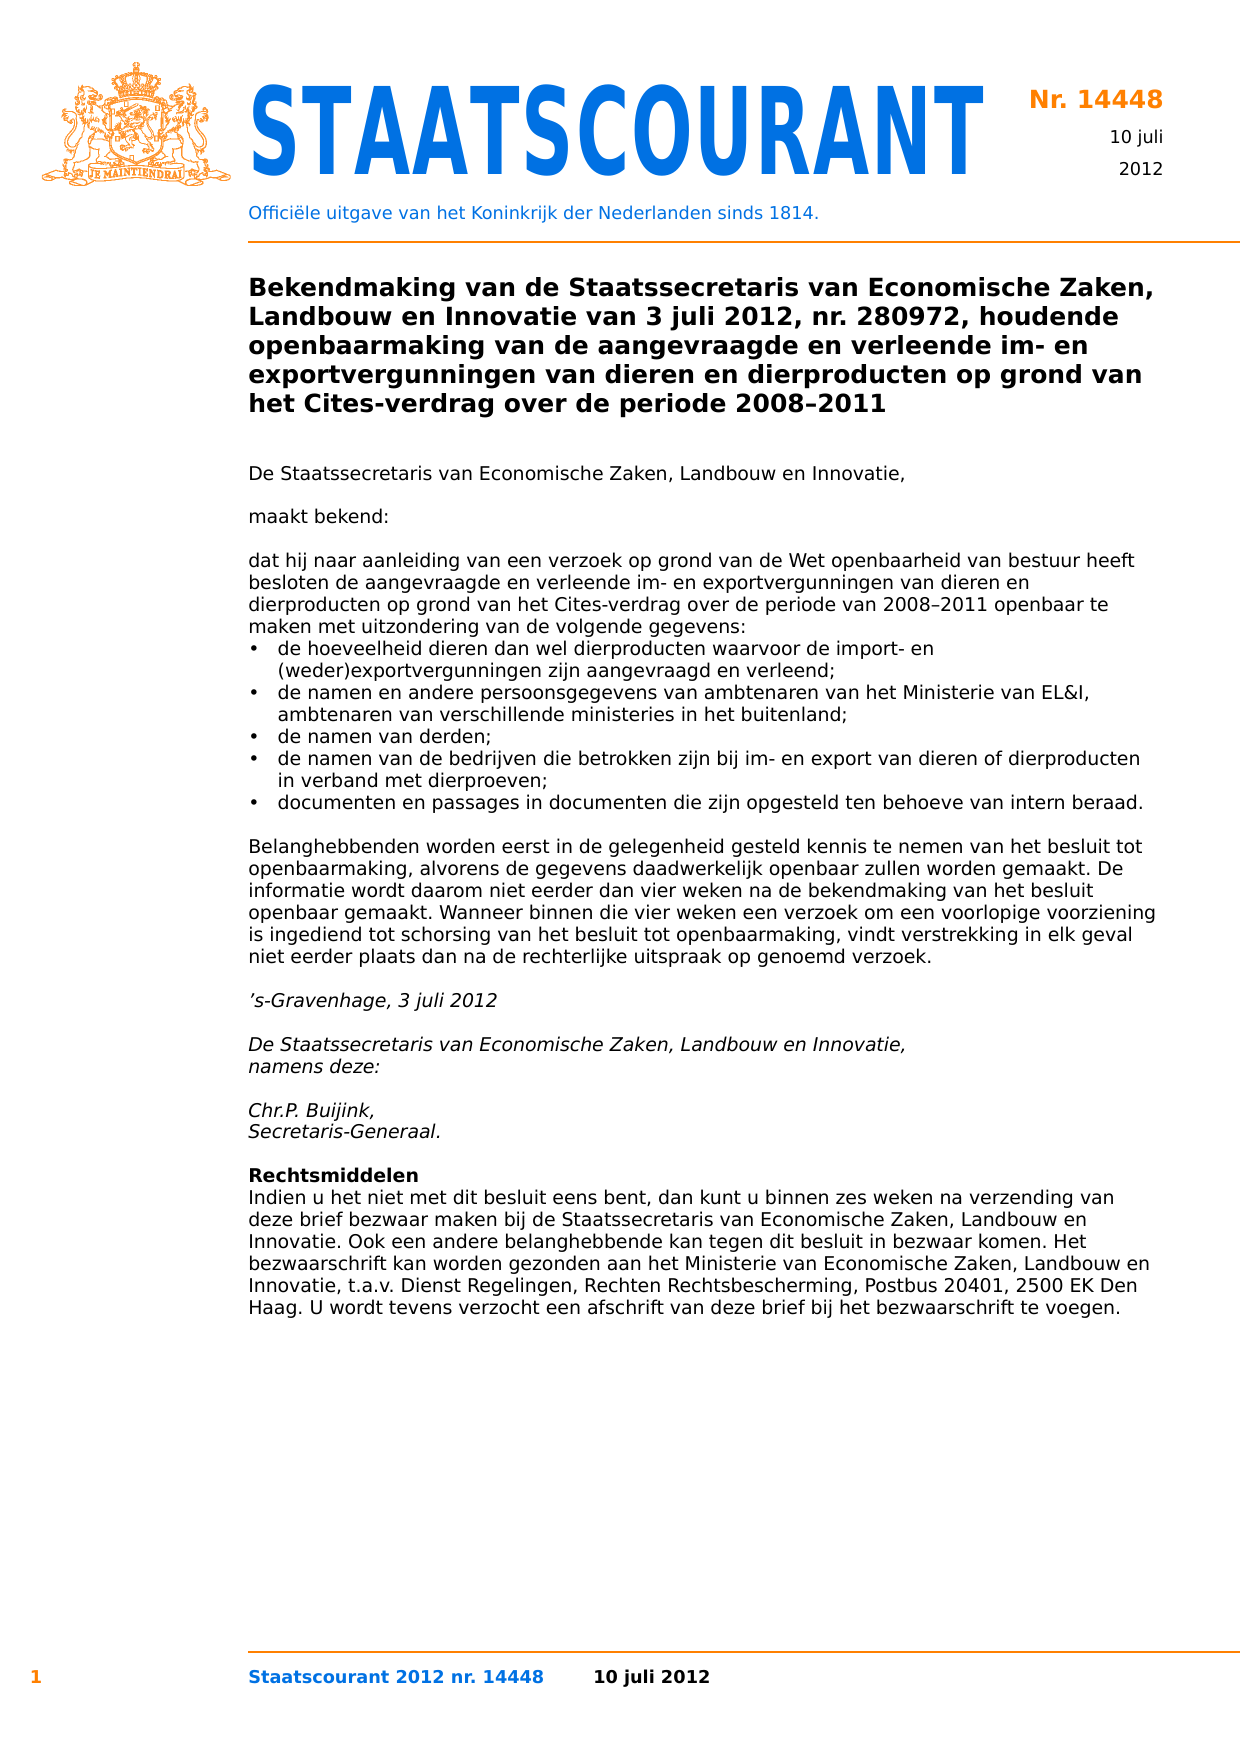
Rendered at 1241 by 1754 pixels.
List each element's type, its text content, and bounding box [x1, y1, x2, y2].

text Rechtsmiddelen [248, 1165, 1163, 1187]
table_cell Officiële uitgave van het Koninkrijk der Nederlanden sinds 1814. [248, 203, 1240, 241]
text ’s-Gravenhage, 3 juli 2012 [248, 990, 1163, 1012]
table_header Nr. 14448 [998, 62, 1240, 121]
text Belanghebbenden worden eerst in de gelegenheid gesteld kennis te nemen van het besluit tot openbaarmaking, alvorens de gegevens daadwerkelijk openbaar zullen worden gemaakt. De informatie wordt daarom niet eerder dan vier weken na de bekendmaking van het besluit openbaar gemaakt. Wanneer binnen die vier weken een verzoek om een voorlopige voorziening is ingediend tot schorsing van het besluit tot openbaarmaking, vindt verstrekking in elk geval niet eerder plaats dan na de rechterlijke uitspraak op genoemd verzoek. [248, 836, 1163, 968]
text • de hoeveelheid dieren dan wel dierproducten waarvoor de import- en (weder)exportvergunningen zijn aangevraagd en verleend; [248, 638, 1163, 682]
text De Staatssecretaris van Economische Zaken, Landbouw en Innovatie, [248, 463, 1163, 484]
text maakt bekend: [248, 506, 1163, 528]
text • documenten en passages in documenten die zijn opgesteld ten behoeve van intern beraad. [248, 792, 1163, 814]
text • de namen en andere persoonsgegevens van ambtenaren van het Ministerie van EL&I, ambtenaren van verschillende ministeries in het buitenland; [248, 682, 1163, 726]
table_cell 10 juli [998, 121, 1240, 153]
table_cell 2012 [998, 153, 1240, 203]
text • de namen van derden; [248, 726, 1163, 748]
text dat hij naar aanleiding van een verzoek op grond van de Wet openbaarheid van bestuur heeft besloten de aangevraagde en verleende im- en exportvergunningen van dieren en dierproducten op grond van het Cites-verdrag over de periode van 2008–2011 openbaar te maken met uitzondering van de volgende gegevens: [248, 550, 1163, 638]
text Indien u het niet met dit besluit eens bent, dan kunt u binnen zes weken na verzending van deze brief bezwaar maken bij de Staatssecretaris van Economische Zaken, Landbouw en Innovatie. Ook een andere belanghebbende kan tegen dit besluit in bezwaar komen. Het bezwaarschrift kan worden gezonden aan het Ministerie van Economische Zaken, Landbouw en Innovatie, t.a.v. Dienst Regelingen, Rechten Rechtsbescherming, Postbus 20401, 2500 EK Den Haag. U wordt tevens verzocht een afschrift van deze brief bij het bezwaarschrift te voegen. [248, 1187, 1163, 1319]
text • de namen van de bedrijven die betrokken zijn bij im- en export van dieren of dierproducten in verband met dierproeven; [248, 748, 1163, 792]
picture [41, 62, 231, 186]
subtitle Bekendmaking van de Staatssecretaris van Economische Zaken, Landbouw en Innovatie van 3 juli 2012, nr. 280972, houdende openbaarmaking van de aangevraagde en verleende im- en exportvergunningen van dieren en dierproducten op grond van het Cites-verdrag over de periode 2008–2011 [248, 273, 1163, 419]
text De Staatssecretaris van Economische Zaken, Landbouw en Innovatie, namens deze: Chr.P. Buijink, Secretaris-Generaal. [248, 1033, 1163, 1143]
table_header [25, 62, 248, 241]
table_header STAATSCOURANT [248, 62, 998, 203]
